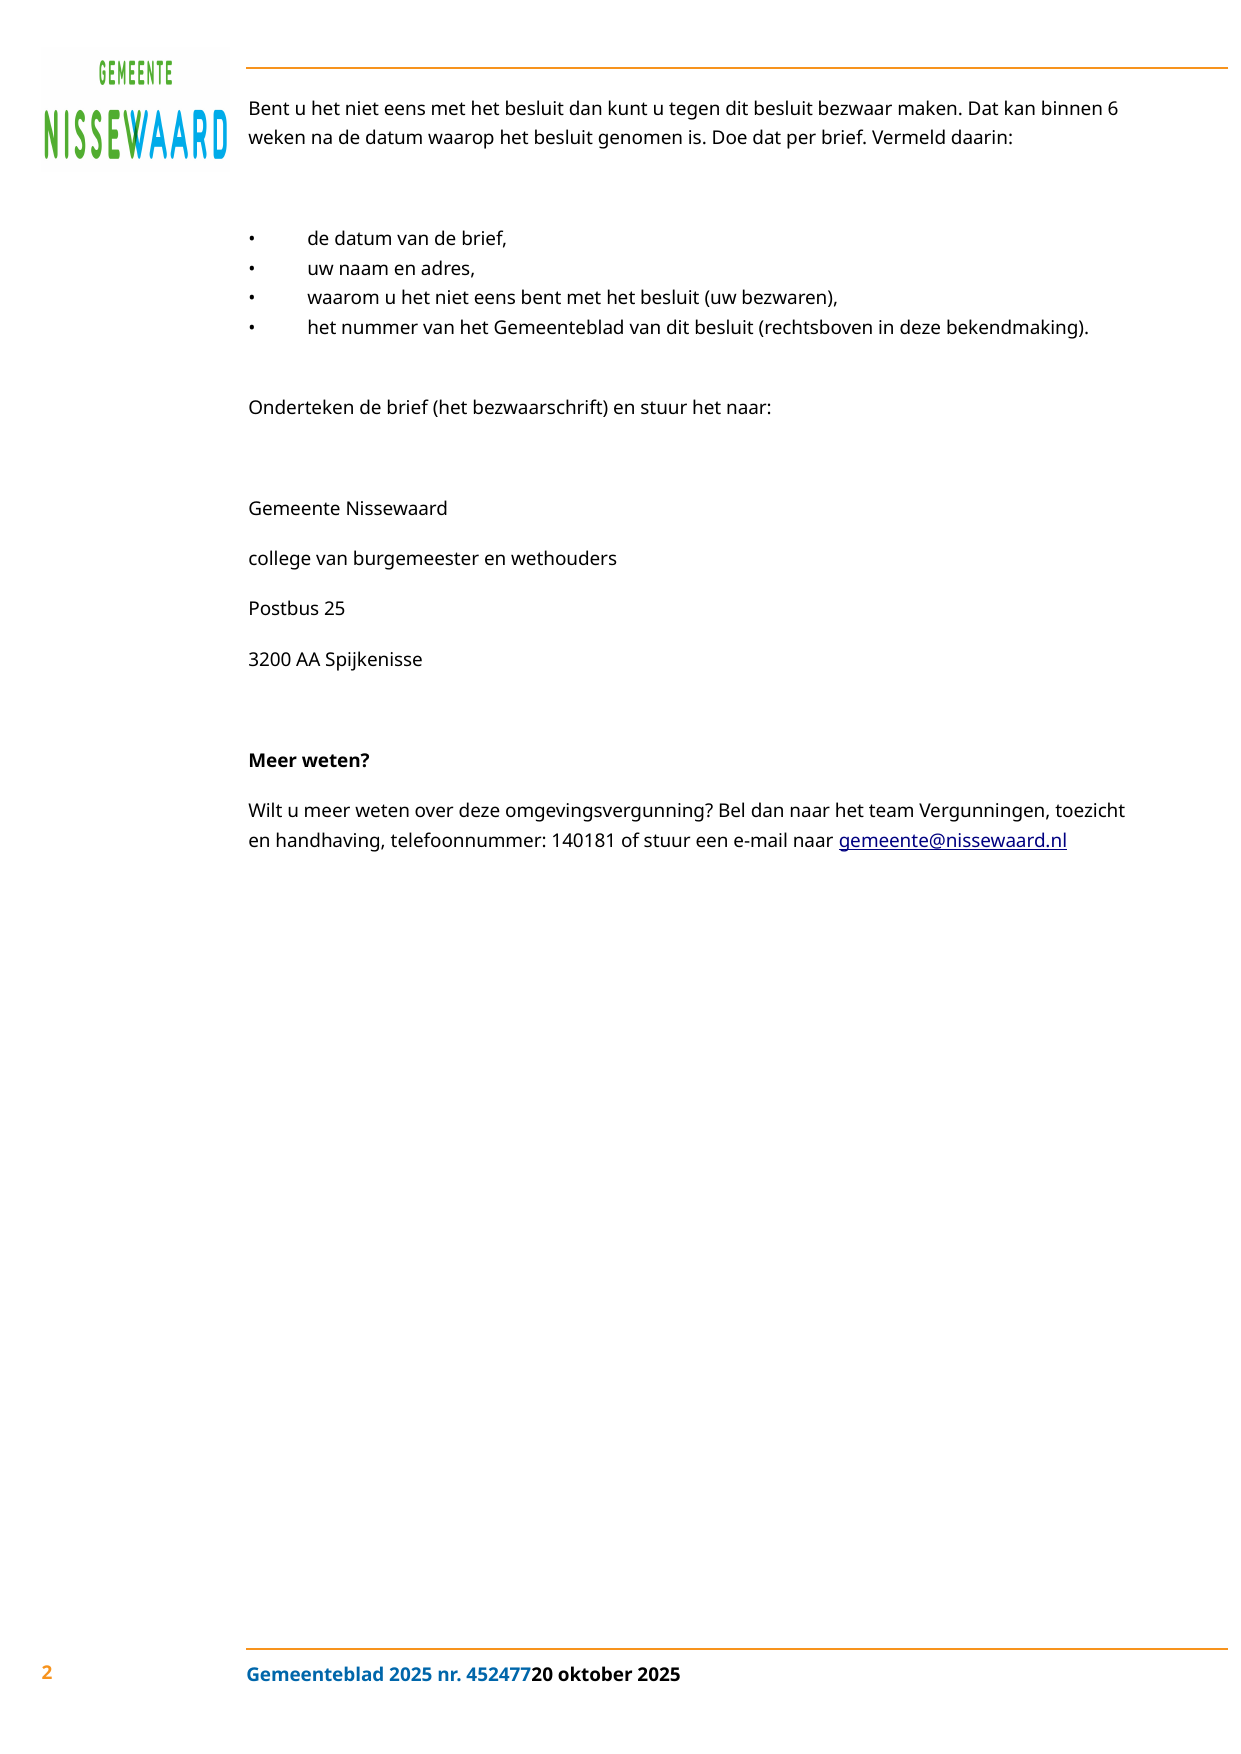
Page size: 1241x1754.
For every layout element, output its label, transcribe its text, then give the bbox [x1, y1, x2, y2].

list uw naam en adres, [248, 255, 1152, 281]
text Meer weten? [248, 747, 1152, 773]
text Gemeente Nissewaard [248, 495, 1152, 521]
list de datum van de brief, [248, 225, 1152, 251]
list het nummer van het Gemeenteblad van dit besluit (rechtsboven in deze bekendmaking). [248, 314, 1152, 340]
list waarom u het niet eens bent met het besluit (uw bezwaren), [248, 284, 1152, 310]
text Bent u het niet eens met het besluit dan kunt u tegen dit besluit bezwaar maken. Dat kan binnen 6 weken na de datum waarop het besluit genomen is. Doe dat per brief. Vermeld daarin: [248, 95, 1152, 150]
text 3200 AA Spijkenisse [248, 646, 1152, 672]
text Wilt u meer weten over deze omgevingsvergunning? Bel dan naar het team Vergunningen, toezicht en handhaving, telefoonnummer: 140181 of stuur een e-mail naar gemeente@nissewaard.nl [248, 797, 1152, 853]
text college van burgemeester en wethouders [248, 545, 1152, 571]
text Postbus 25 [248, 596, 1152, 621]
picture [41, 47, 231, 172]
text Onderteken de brief (het bezwaarschrift) en stuur het naar: [248, 394, 1152, 420]
